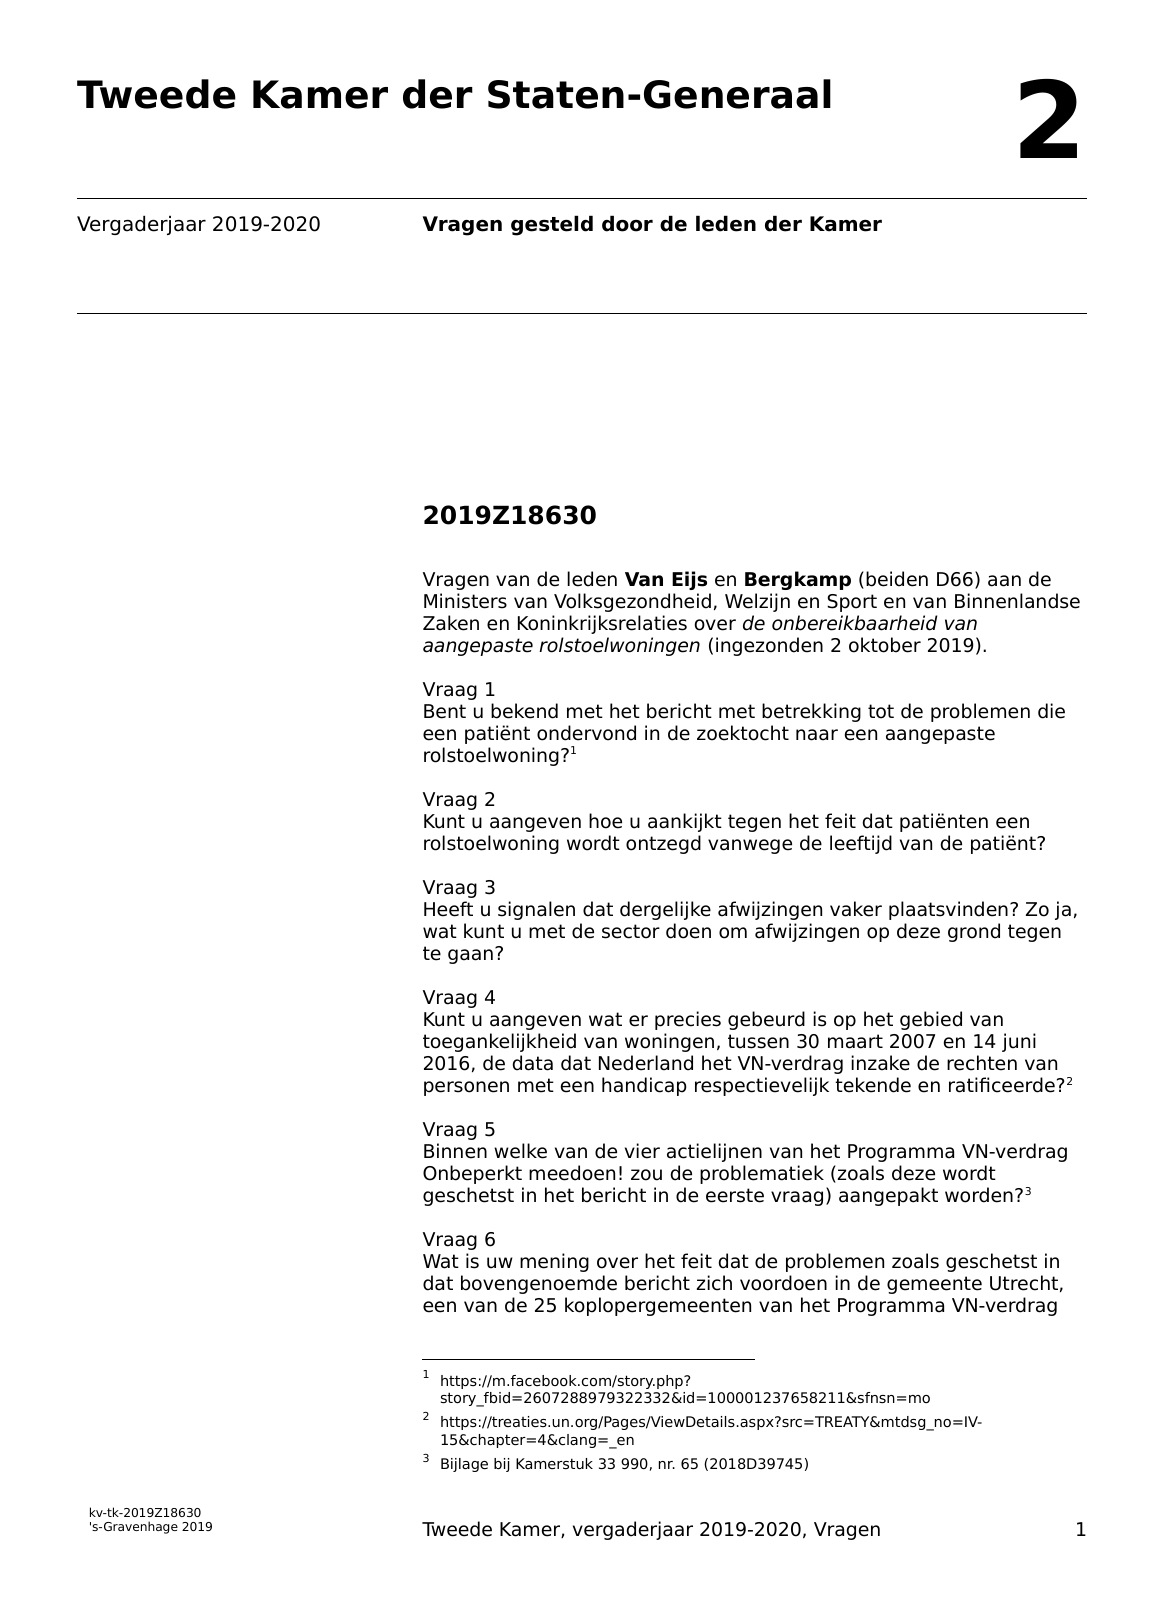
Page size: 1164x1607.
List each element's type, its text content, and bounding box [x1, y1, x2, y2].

text Vraag 1 [422, 679, 1087, 701]
table_cell Vragen gesteld door de leden der Kamer [422, 199, 1087, 313]
text 's-Gravenhage 2019 [88, 1520, 323, 1534]
table_header Tweede Kamer der Staten-Generaal [77, 59, 886, 198]
text Vragen van de leden Van Eijs en Bergkamp (beiden D66) aan de Ministers van Volksgezondheid, Welzijn en Sport en van Binnenlandse Zaken en Koninkrijksrelaties over de onbereikbaarheid van aangepaste rolstoelwoningen (ingezonden 2 oktober 2019). [422, 569, 1087, 657]
text Wat is uw mening over het feit dat de problemen zoals geschetst in dat bovengenoemde bericht zich voordoen in de gemeente Utrecht, een van de 25 koplopergemeenten van het Programma VN-verdrag [422, 1251, 1087, 1317]
text Vraag 3 [422, 877, 1087, 899]
text Heeft u signalen dat dergelijke afwijzingen vaker plaatsvinden? Zo ja, wat kunt u met de sector doen om afwijzingen op deze grond tegen te gaan? [422, 899, 1087, 965]
text Bent u bekend met het bericht met betrekking tot de problemen die een patiënt ondervond in de zoektocht naar een aangepaste rolstoelwoning? [422, 701, 1087, 767]
text Kunt u aangeven hoe u aankijkt tegen het feit dat patiënten een rolstoelwoning wordt ontzegd vanwege de leeftijd van de patiënt? [422, 811, 1087, 855]
text https://m.facebook.com/story.php?story_fbid=2607288979322332&id=100001237658211&sfnsn=mo [422, 1368, 1087, 1407]
text Vraag 6 [422, 1229, 1087, 1251]
text Kunt u aangeven wat er precies gebeurd is op het gebied van toegankelijkheid van woningen, tussen 30 maart 2007 en 14 juni 2016, de data dat Nederland het VN-verdrag inzake de rechten van personen met een handicap respectievelijk tekende en ratificeerde? [422, 1009, 1087, 1097]
table_header 2 [886, 59, 1087, 198]
text Binnen welke van de vier actielijnen van het Programma VN-verdrag Onbeperkt meedoen! zou de problematiek (zoals deze wordt geschetst in het bericht in de eerste vraag) aangepakt worden? [422, 1141, 1087, 1207]
text https://treaties.un.org/Pages/ViewDetails.aspx?src=TREATY&mtdsg_no=IV-15&chapter=4&clang=_en [422, 1410, 1087, 1449]
text Bijlage bij Kamerstuk 33 990, nr. 65 (2018D39745) [422, 1452, 1087, 1474]
text 2019Z18630 [422, 501, 1087, 531]
table_cell Vergaderjaar 2019-2020 [77, 199, 422, 313]
text Vraag 4 [422, 987, 1087, 1009]
text Vraag 2 [422, 789, 1087, 811]
text kv-tk-2019Z18630 [88, 1506, 323, 1520]
text Vraag 5 [422, 1119, 1087, 1141]
